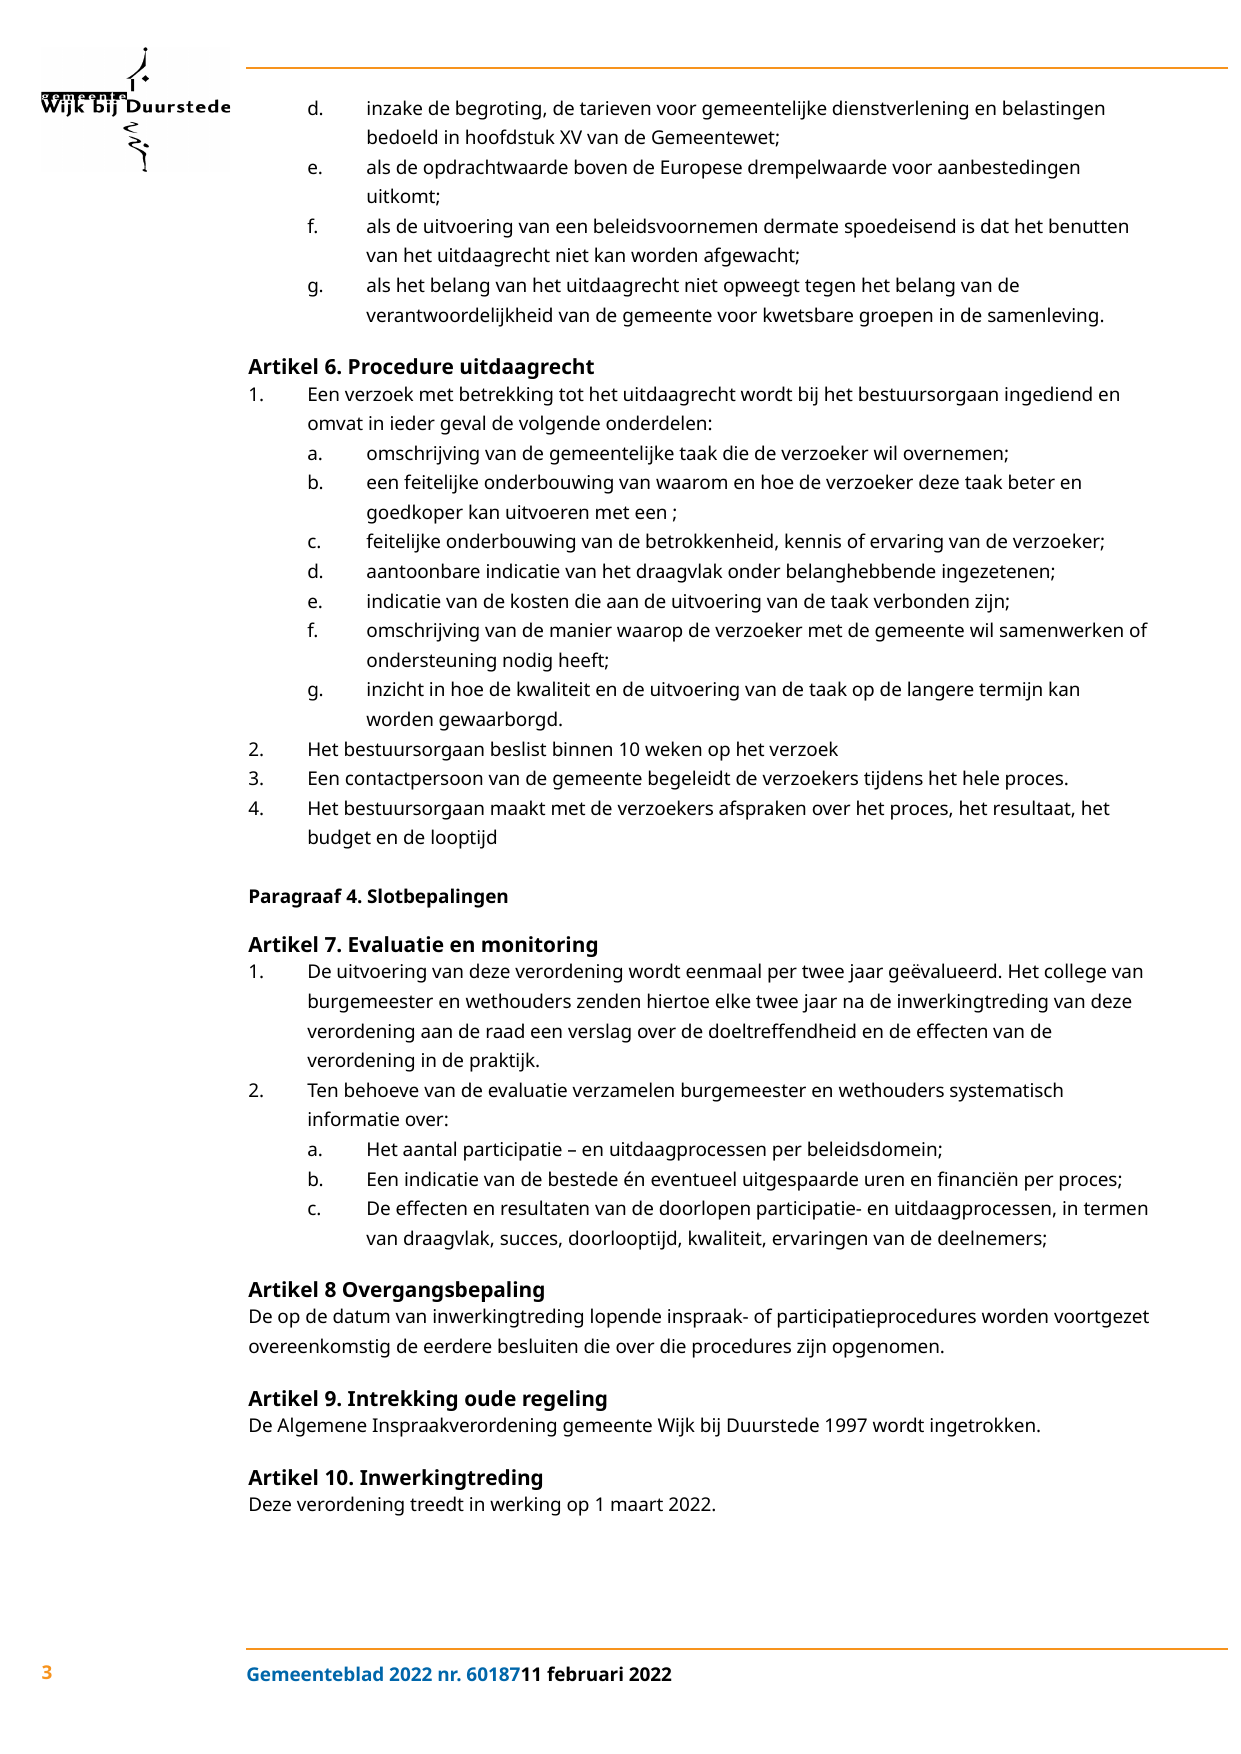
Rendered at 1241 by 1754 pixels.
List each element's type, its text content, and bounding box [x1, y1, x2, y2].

text De op de datum van inwerkingtreding lopende inspraak- of participatieprocedures worden voortgezet overeenkomstig de eerdere besluiten die over die procedures zijn opgenomen. [248, 1304, 1152, 1359]
list aantoonbare indicatie van het draagvlak onder belanghebbende ingezetenen; [307, 558, 1152, 584]
list Ten behoeve van de evaluatie verzamelen burgemeester en wethouders systematisch informatie over: [248, 1077, 1152, 1132]
list inzake de begroting, de tarieven voor gemeentelijke dienstverlening en belastingen bedoeld in hoofdstuk XV van de Gemeentewet; [307, 95, 1152, 150]
list omschrijving van de manier waarop de verzoeker met de gemeente wil samenwerken of ondersteuning nodig heeft; [307, 617, 1152, 673]
list indicatie van de kosten die aan de uitvoering van de taak verbonden zijn; [307, 588, 1152, 613]
list De uitvoering van deze verordening wordt eenmaal per twee jaar geëvalueerd. Het college van burgemeester en wethouders zenden hiertoe elke twee jaar na de inwerkingtreding van deze verordening aan de raad een verslag over de doeltreffendheid en de effecten van de verordening in de praktijk. [248, 959, 1152, 1073]
list als de opdrachtwaarde boven de Europese drempelwaarde voor aanbestedingen uitkomt; [307, 154, 1152, 209]
text De Algemene Inspraakverordening gemeente Wijk bij Duurstede 1997 wordt ingetrokken. [248, 1412, 1152, 1438]
text Artikel 9. Intrekking oude regeling [248, 1384, 1152, 1412]
list De effecten en resultaten van de doorlopen participatie- en uitdaagprocessen, in termen van draagvlak, succes, doorlooptijd, kwaliteit, ervaringen van de deelnemers; [307, 1195, 1152, 1251]
text Artikel 6. Procedure uitdaagrecht [248, 352, 1152, 381]
list Een verzoek met betrekking tot het uitdaagrecht wordt bij het bestuursorgaan ingediend en omvat in ieder geval de volgende onderdelen: [248, 381, 1152, 436]
list als het belang van het uitdaagrecht niet opweegt tegen het belang van de verantwoordelijkheid van de gemeente voor kwetsbare groepen in de samenleving. [307, 272, 1152, 328]
list als de uitvoering van een beleidsvoornemen dermate spoedeisend is dat het benutten van het uitdaagrecht niet kan worden afgewacht; [307, 213, 1152, 268]
list inzicht in hoe de kwaliteit en de uitvoering van de taak op de langere termijn kan worden gewaarborgd. [307, 677, 1152, 732]
list Het bestuursorgaan beslist binnen 10 weken op het verzoek [248, 736, 1152, 761]
list Een contactpersoon van de gemeente begeleidt de verzoekers tijdens het hele proces. [248, 765, 1152, 791]
text Artikel 10. Inwerkingtreding [248, 1463, 1152, 1491]
list omschrijving van de gemeentelijke taak die de verzoeker wil overnemen; [307, 440, 1152, 466]
text Artikel 8 Overgangsbepaling [248, 1275, 1152, 1304]
list Het aantal participatie – en uitdaagprocessen per beleidsdomein; [307, 1136, 1152, 1162]
list een feitelijke onderbouwing van waarom en hoe de verzoeker deze taak beter en goedkoper kan uitvoeren met een ; [307, 469, 1152, 525]
text Deze verordening treedt in werking op 1 maart 2022. [248, 1491, 1152, 1517]
list Een indicatie van de bestede én eventueel uitgespaarde uren en financiën per proces; [307, 1166, 1152, 1191]
list feitelijke onderbouwing van de betrokkenheid, kennis of ervaring van de verzoeker; [307, 529, 1152, 554]
list Het bestuursorgaan maakt met de verzoekers afspraken over het proces, het resultaat, het budget en de looptijd [248, 795, 1152, 850]
text Paragraaf 4. Slotbepalingen [248, 884, 1152, 909]
picture [41, 47, 231, 172]
text Artikel 7. Evaluatie en monitoring [248, 930, 1152, 959]
